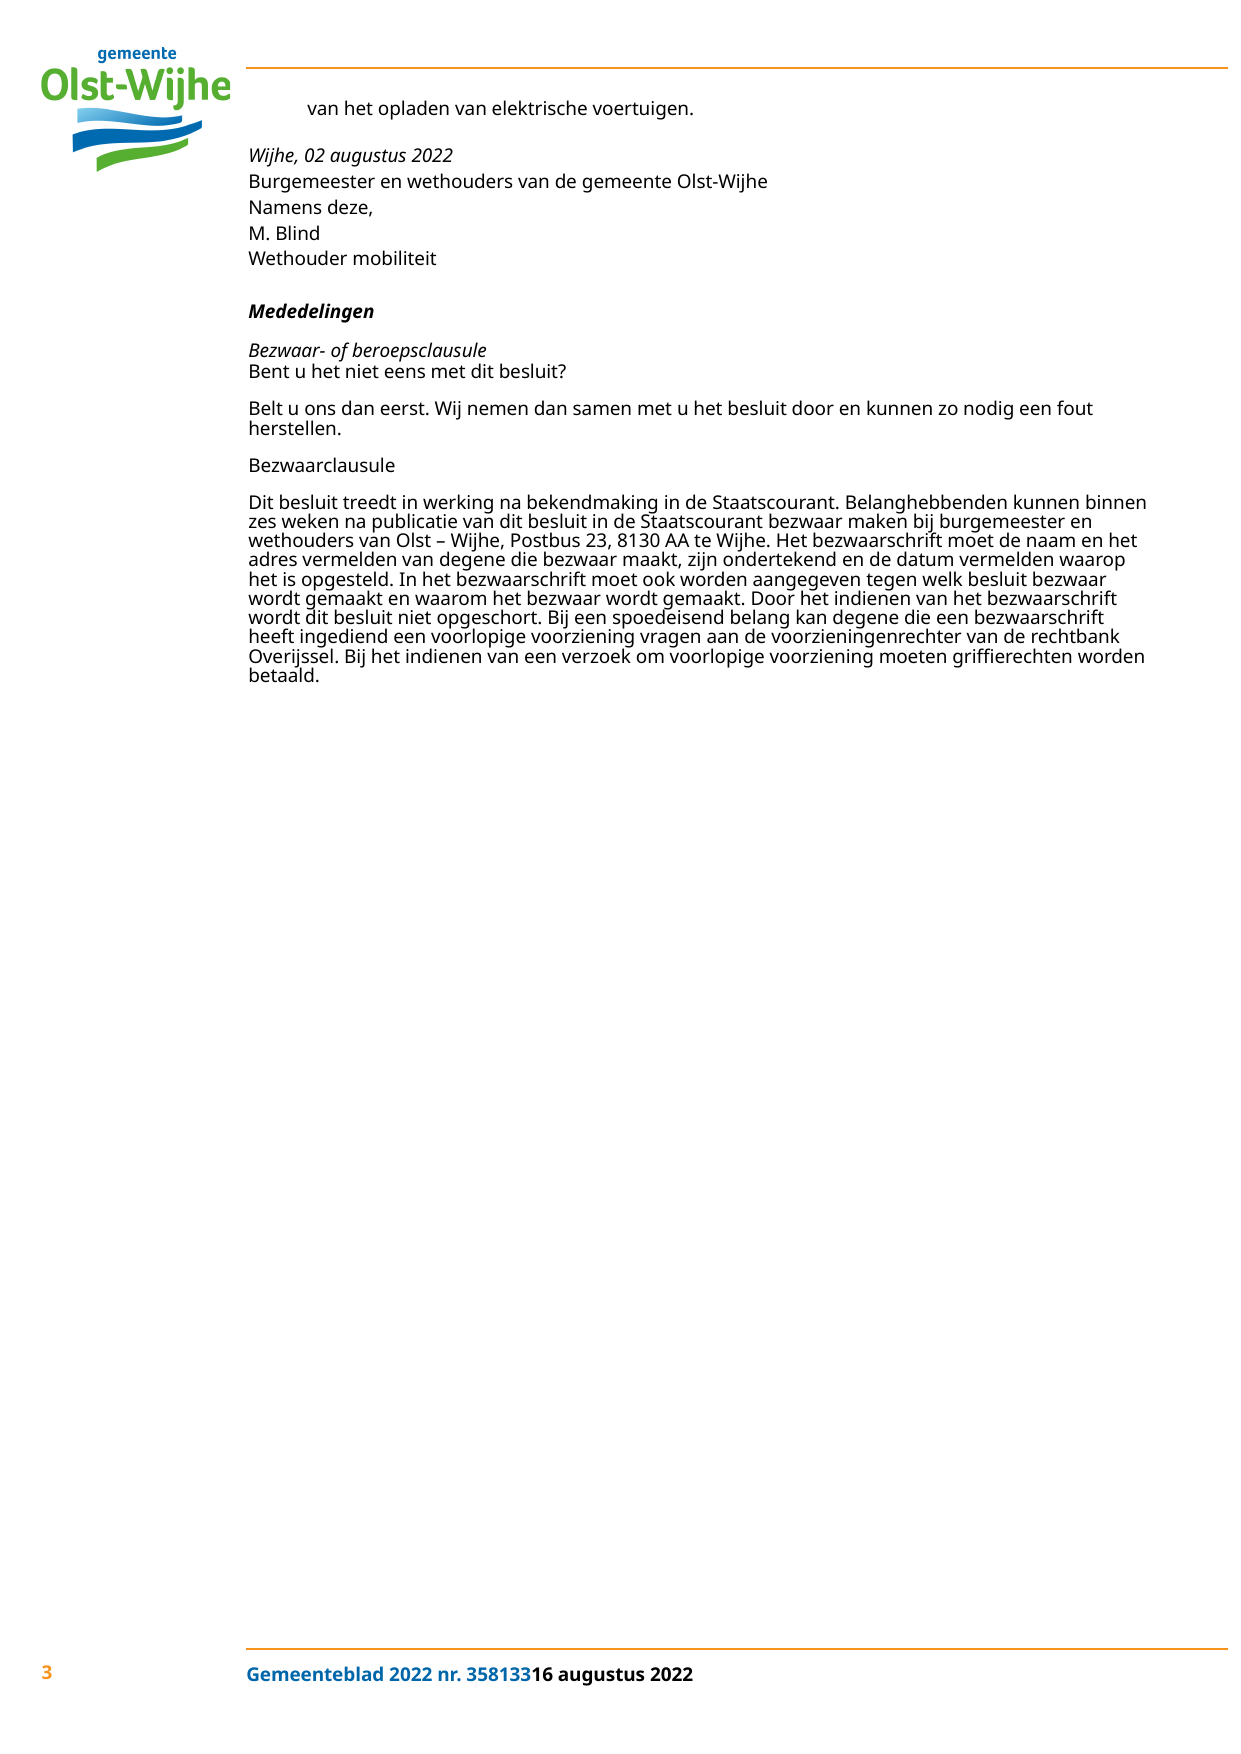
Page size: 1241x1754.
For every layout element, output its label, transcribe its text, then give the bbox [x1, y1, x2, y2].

list van het opladen van elektrische voertuigen. [248, 95, 1152, 121]
text Bent u het niet eens met dit besluit? [248, 363, 1152, 383]
picture [41, 47, 231, 172]
text Dit besluit treedt in werking na bekendmaking in de Staatscourant. Belanghebbenden kunnen binnen zes weken na publicatie van dit besluit in de Staatscourant bezwaar maken bij burgemeester en wethouders van Olst – Wijhe, Postbus 23, 8130 AA te Wijhe. Het bezwaarschrift moet de naam en het adres vermelden van degene die bezwaar maakt, zijn ondertekend en de datum vermelden waarop het is opgesteld. In het bezwaarschrift moet ook worden aangegeven tegen welk besluit bezwaar wordt gemaakt en waarom het bezwaar wordt gemaakt. Door het indienen van het bezwaarschrift wordt dit besluit niet opgeschort. Bij een spoedeisend belang kan degene die een bezwaarschrift heeft ingediend een voorlopige voorziening vragen aan de voorzieningenrechter van de rechtbank Overijssel. Bij het indienen van een verzoek om voorlopige voorziening moeten griffierechten worden betaald. [248, 494, 1152, 686]
text Wijhe, 02 augustus 2022 [248, 143, 1152, 168]
text Burgemeester en wethouders van de gemeente Olst-Wijhe [248, 168, 1152, 194]
text Namens deze, [248, 194, 1152, 220]
text Wethouder mobiliteit [248, 246, 1152, 271]
text Bezwaar- of beroepsclausule [248, 338, 1152, 363]
text M. Blind [248, 220, 1152, 246]
text Mededelingen [248, 298, 1152, 324]
text Belt u ons dan eerst. Wij nemen dan samen met u het besluit door en kunnen zo nodig een fout herstellen. [248, 400, 1152, 439]
text Bezwaarclausule [248, 457, 1152, 476]
